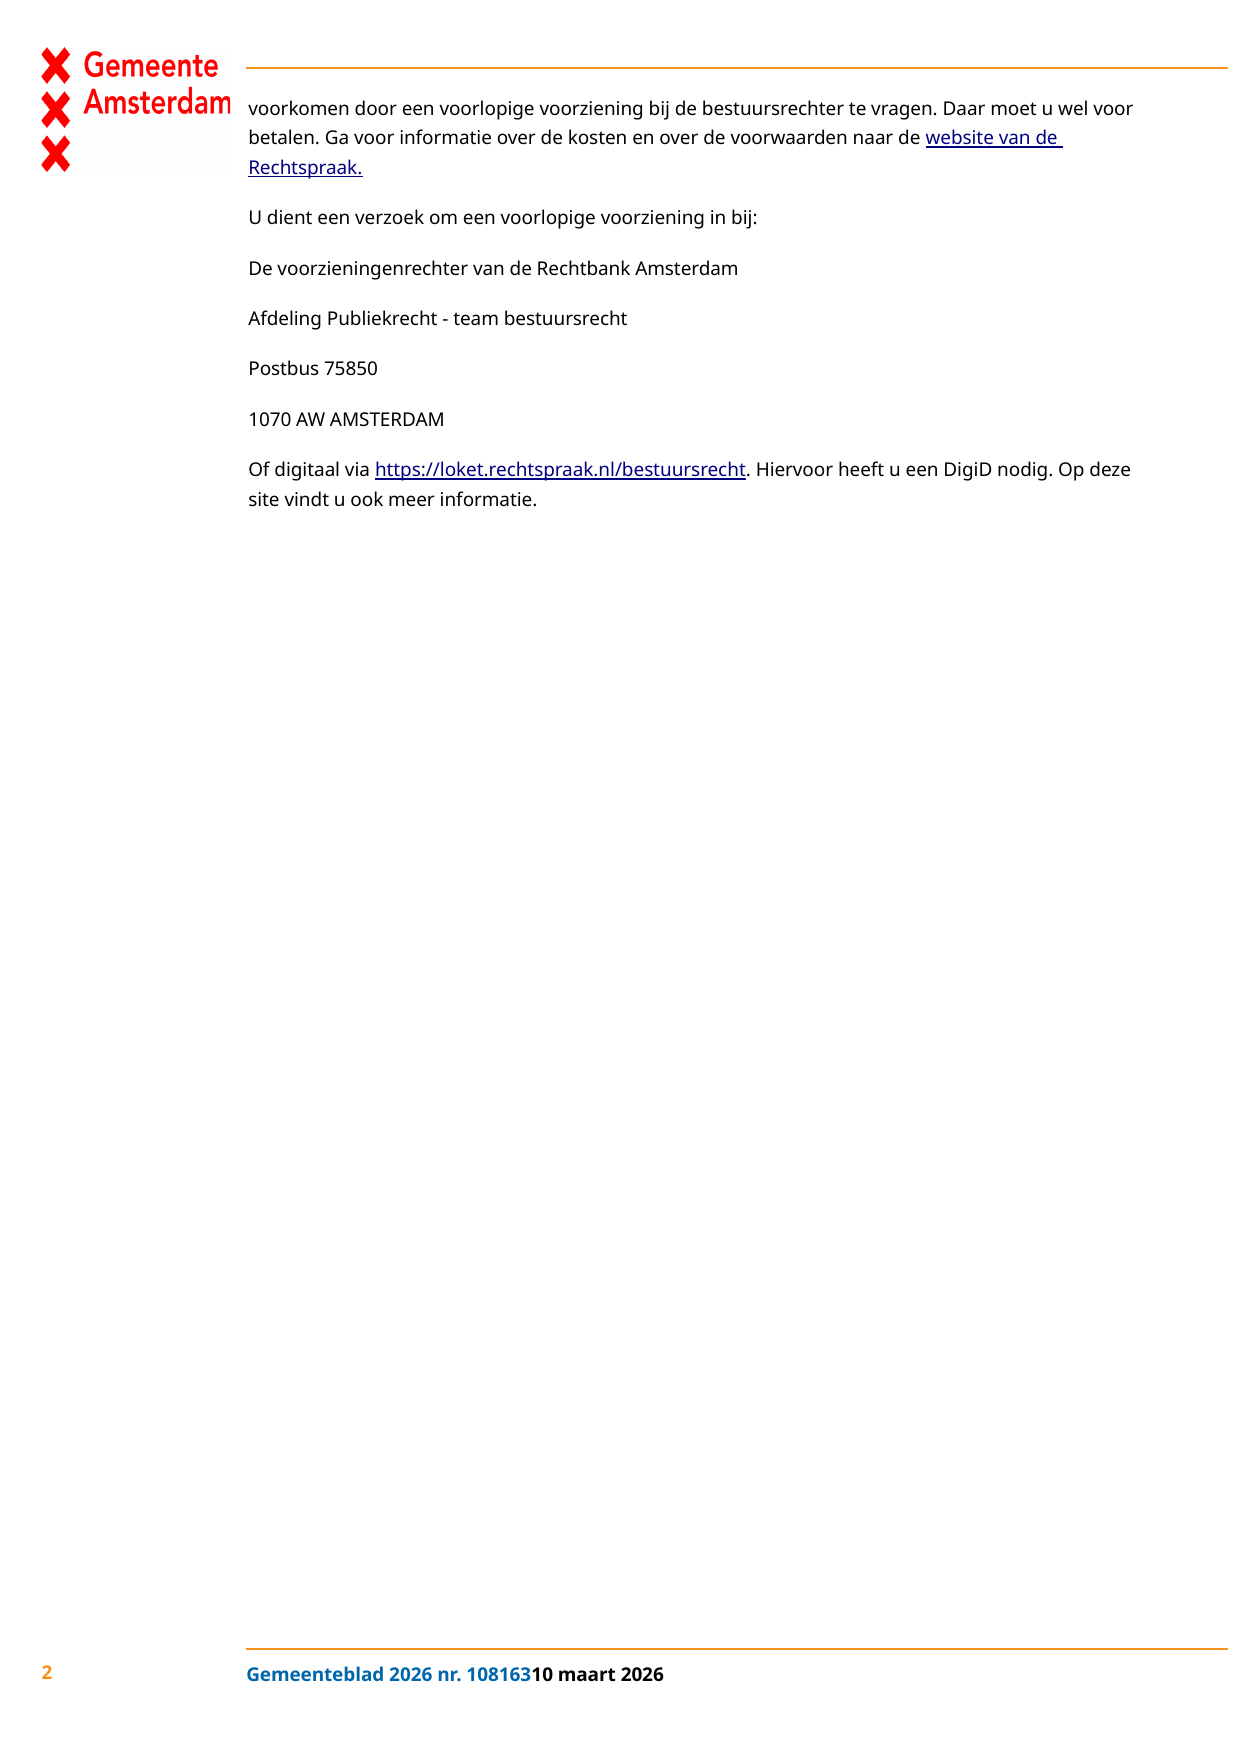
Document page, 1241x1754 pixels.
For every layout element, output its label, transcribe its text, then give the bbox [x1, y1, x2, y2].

text Postbus 75850 [248, 356, 1152, 381]
text voorkomen door een voorlopige voorziening bij de bestuursrechter te vragen. Daar moet u wel voor betalen. Ga voor informatie over de kosten en over de voorwaarden naar de website van de Rechtspraak. [248, 95, 1152, 180]
picture [41, 47, 231, 172]
text De voorzieningenrechter van de Rechtbank Amsterdam [248, 255, 1152, 281]
text Of digitaal via https://loket.rechtspraak.nl/bestuursrecht. Hiervoor heeft u een DigiD nodig. Op deze site vindt u ook meer informatie. [248, 456, 1152, 512]
text U dient een verzoek om een voorlopige voorziening in bij: [248, 204, 1152, 230]
text 1070 AW AMSTERDAM [248, 406, 1152, 432]
text Afdeling Publiekrecht - team bestuursrecht [248, 305, 1152, 331]
